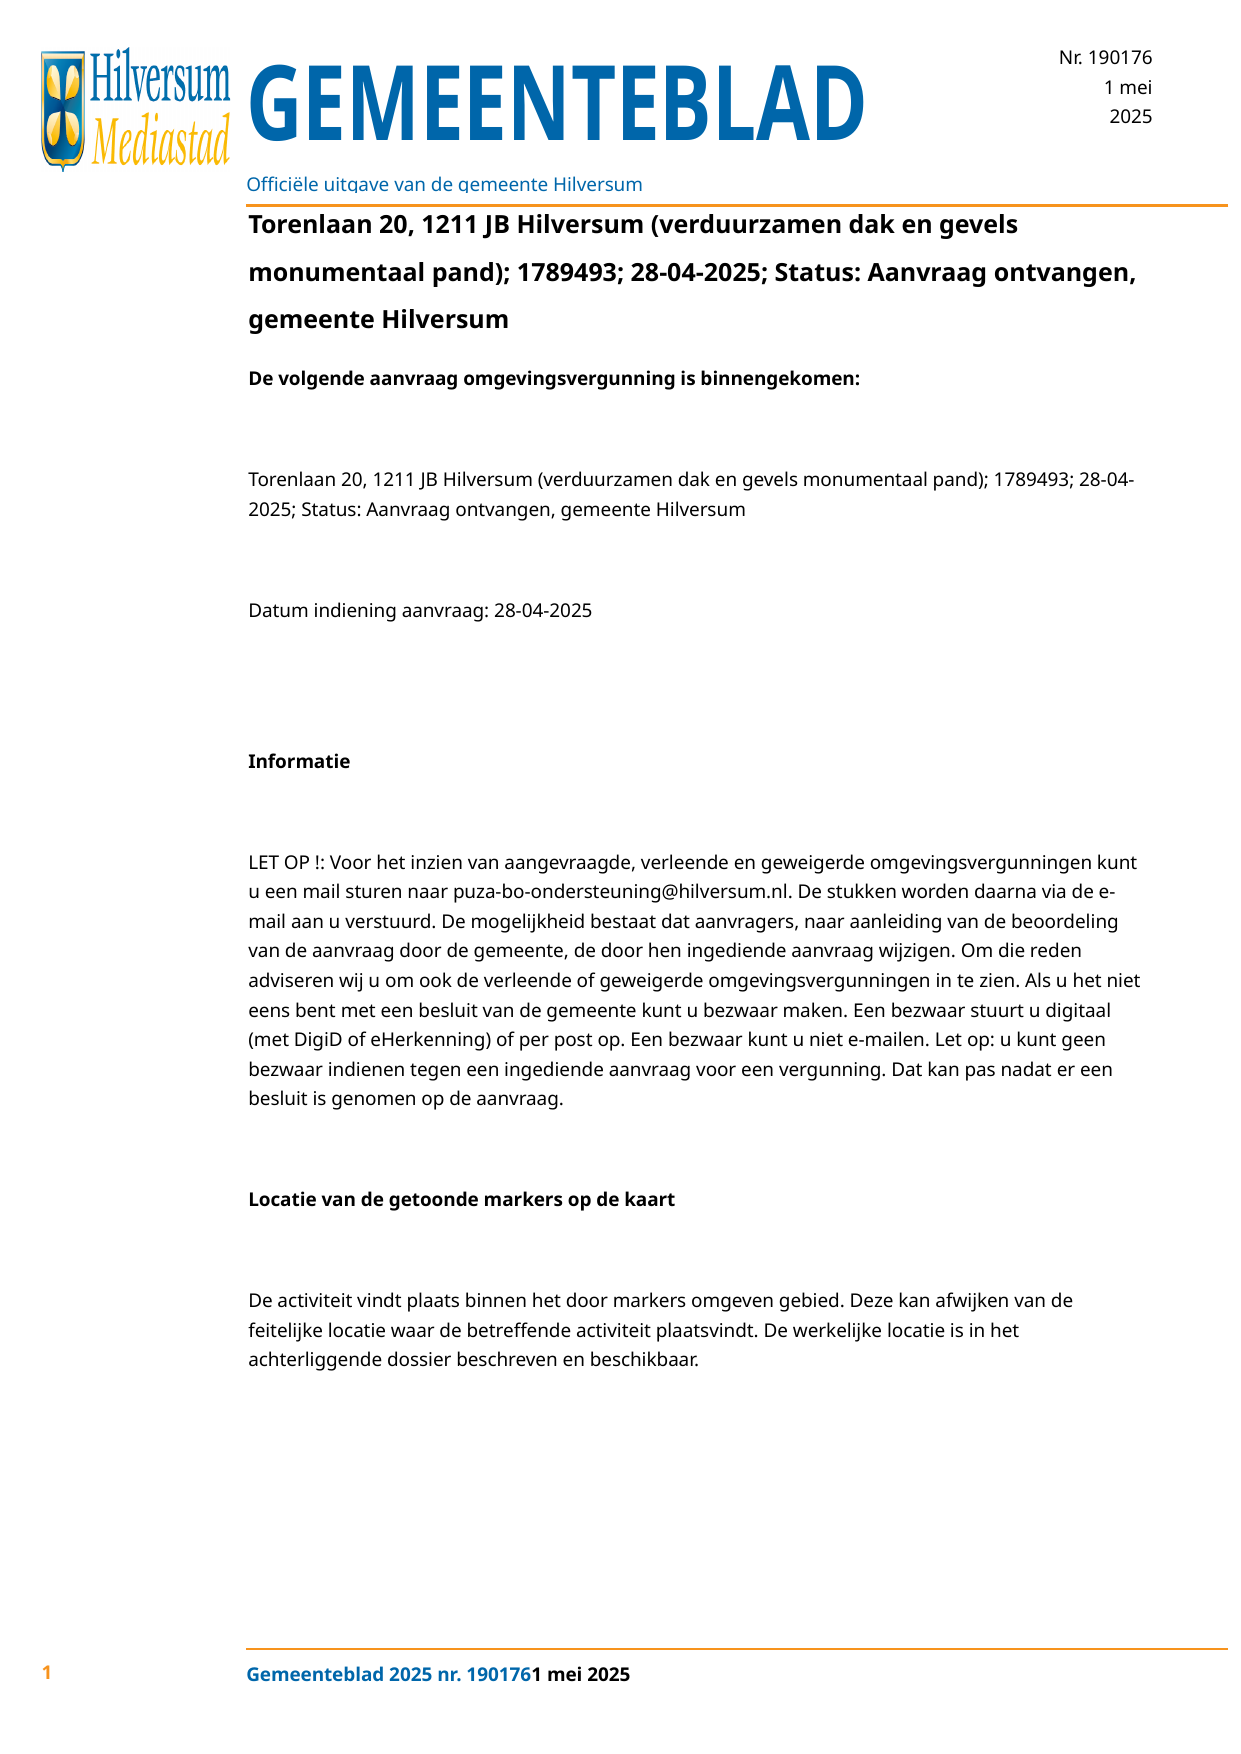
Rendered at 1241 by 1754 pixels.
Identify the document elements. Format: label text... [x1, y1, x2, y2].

text Torenlaan 20, 1211 JB Hilversum (verduurzamen dak en gevels monumentaal pand); 1789493; 28-04-2025; Status: Aanvraag ontvangen, gemeente Hilversum [248, 207, 1152, 336]
text De activiteit vindt plaats binnen het door markers omgeven gebied. Deze kan afwijken van de feitelijke locatie waar de betreffende activiteit plaatsvindt. De werkelijke locatie is in het achterliggende dossier beschreven en beschikbaar. [248, 1287, 1152, 1372]
text LET OP !: Voor het inzien van aangevraagde, verleende en geweigerde omgevingsvergunningen kunt u een mail sturen naar puza-bo-ondersteuning@hilversum.nl. De stukken worden daarna via de e-mail aan u verstuurd. De mogelijkheid bestaat dat aanvragers, naar aanleiding van de beoordeling van de aanvraag door de gemeente, de door hen ingediende aanvraag wijzigen. Om die reden adviseren wij u om ook de verleende of geweigerde omgevingsvergunningen in te zien. Als u het niet eens bent met een besluit van de gemeente kunt u bezwaar maken. Een bezwaar stuurt u digitaal (met DigiD of eHerkenning) of per post op. Een bezwaar kunt u niet e-mailen. Let op: u kunt geen bezwaar indienen tegen een ingediende aanvraag voor een vergunning. Dat kan pas nadat er een besluit is genomen op de aanvraag. [248, 849, 1152, 1111]
text De volgende aanvraag omgevingsvergunning is binnengekomen: [248, 366, 1152, 391]
picture [41, 47, 231, 172]
text Locatie van de getoonde markers op de kaart [248, 1186, 1152, 1212]
text Datum indiening aanvraag: 28-04-2025 [248, 597, 1152, 622]
text Informatie [248, 748, 1152, 774]
text Torenlaan 20, 1211 JB Hilversum (verduurzamen dak en gevels monumentaal pand); 1789493; 28-04-2025; Status: Aanvraag ontvangen, gemeente Hilversum [248, 466, 1152, 522]
